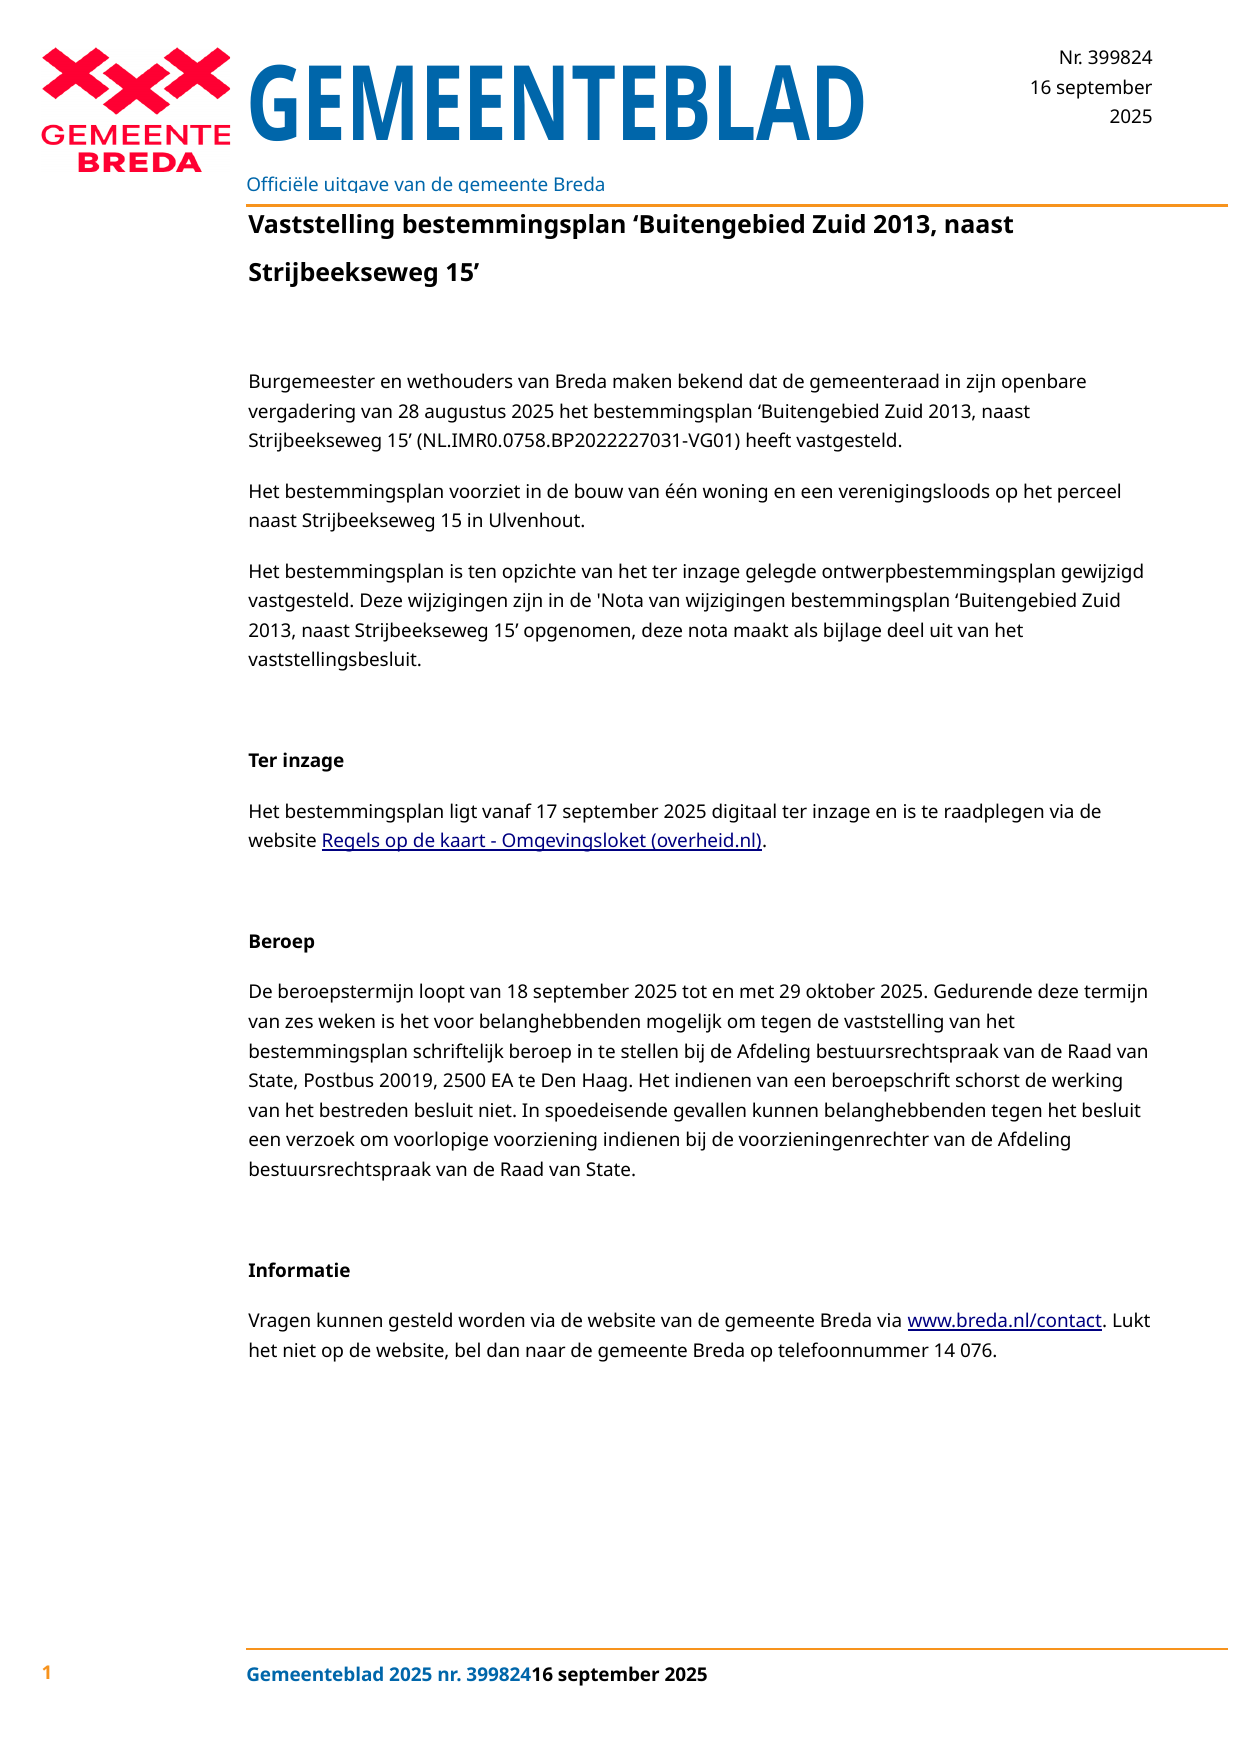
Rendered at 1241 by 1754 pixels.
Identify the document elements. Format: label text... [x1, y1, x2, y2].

text Vaststelling bestemmingsplan ‘Buitengebied Zuid 2013, naast Strijbeekseweg 15’ [248, 207, 1152, 288]
text Vragen kunnen gesteld worden via de website van de gemeente Breda via www.breda.nl/contact. Lukt het niet op de website, bel dan naar de gemeente Breda op telefoonnummer 14 076. [248, 1307, 1152, 1363]
text De beroepstermijn loopt van 18 september 2025 tot en met 29 oktober 2025. Gedurende deze termijn van zes weken is het voor belanghebbenden mogelijk om tegen de vaststelling van het bestemmingsplan schriftelijk beroep in te stellen bij de Afdeling bestuursrechtspraak van de Raad van State, Postbus 20019, 2500 EA te Den Haag. Het indienen van een beroepschrift schorst de werking van het bestreden besluit niet. In spoedeisende gevallen kunnen belanghebbenden tegen het besluit een verzoek om voorlopige voorziening indienen bij de voorzieningenrechter van de Afdeling bestuursrechtspraak van de Raad van State. [248, 979, 1152, 1182]
picture [41, 47, 231, 172]
text Informatie [248, 1257, 1152, 1283]
text Het bestemmingsplan is ten opzichte van het ter inzage gelegde ontwerpbestemmingsplan gewijzigd vastgesteld. Deze wijzigingen zijn in de 'Nota van wijzigingen bestemmingsplan ‘Buitengebied Zuid 2013, naast Strijbeekseweg 15’ opgenomen, deze nota maakt als bijlage deel uit van het vaststellingsbesluit. [248, 558, 1152, 672]
text Ter inzage [248, 747, 1152, 773]
text Het bestemmingsplan ligt vanaf 17 september 2025 digitaal ter inzage en is te raadplegen via de website Regels op de kaart - Omgevingsloket (overheid.nl). [248, 798, 1152, 853]
text Burgemeester en wethouders van Breda maken bekend dat de gemeenteraad in zijn openbare vergadering van 28 augustus 2025 het bestemmingsplan ‘Buitengebied Zuid 2013, naast Strijbeekseweg 15’ (NL.IMR0.0758.BP2022227031-VG01) heeft vastgesteld. [248, 368, 1152, 453]
text Het bestemmingsplan voorziet in de bouw van één woning en een verenigingsloods op het perceel naast Strijbeekseweg 15 in Ulvenhout. [248, 478, 1152, 533]
text Beroep [248, 928, 1152, 954]
